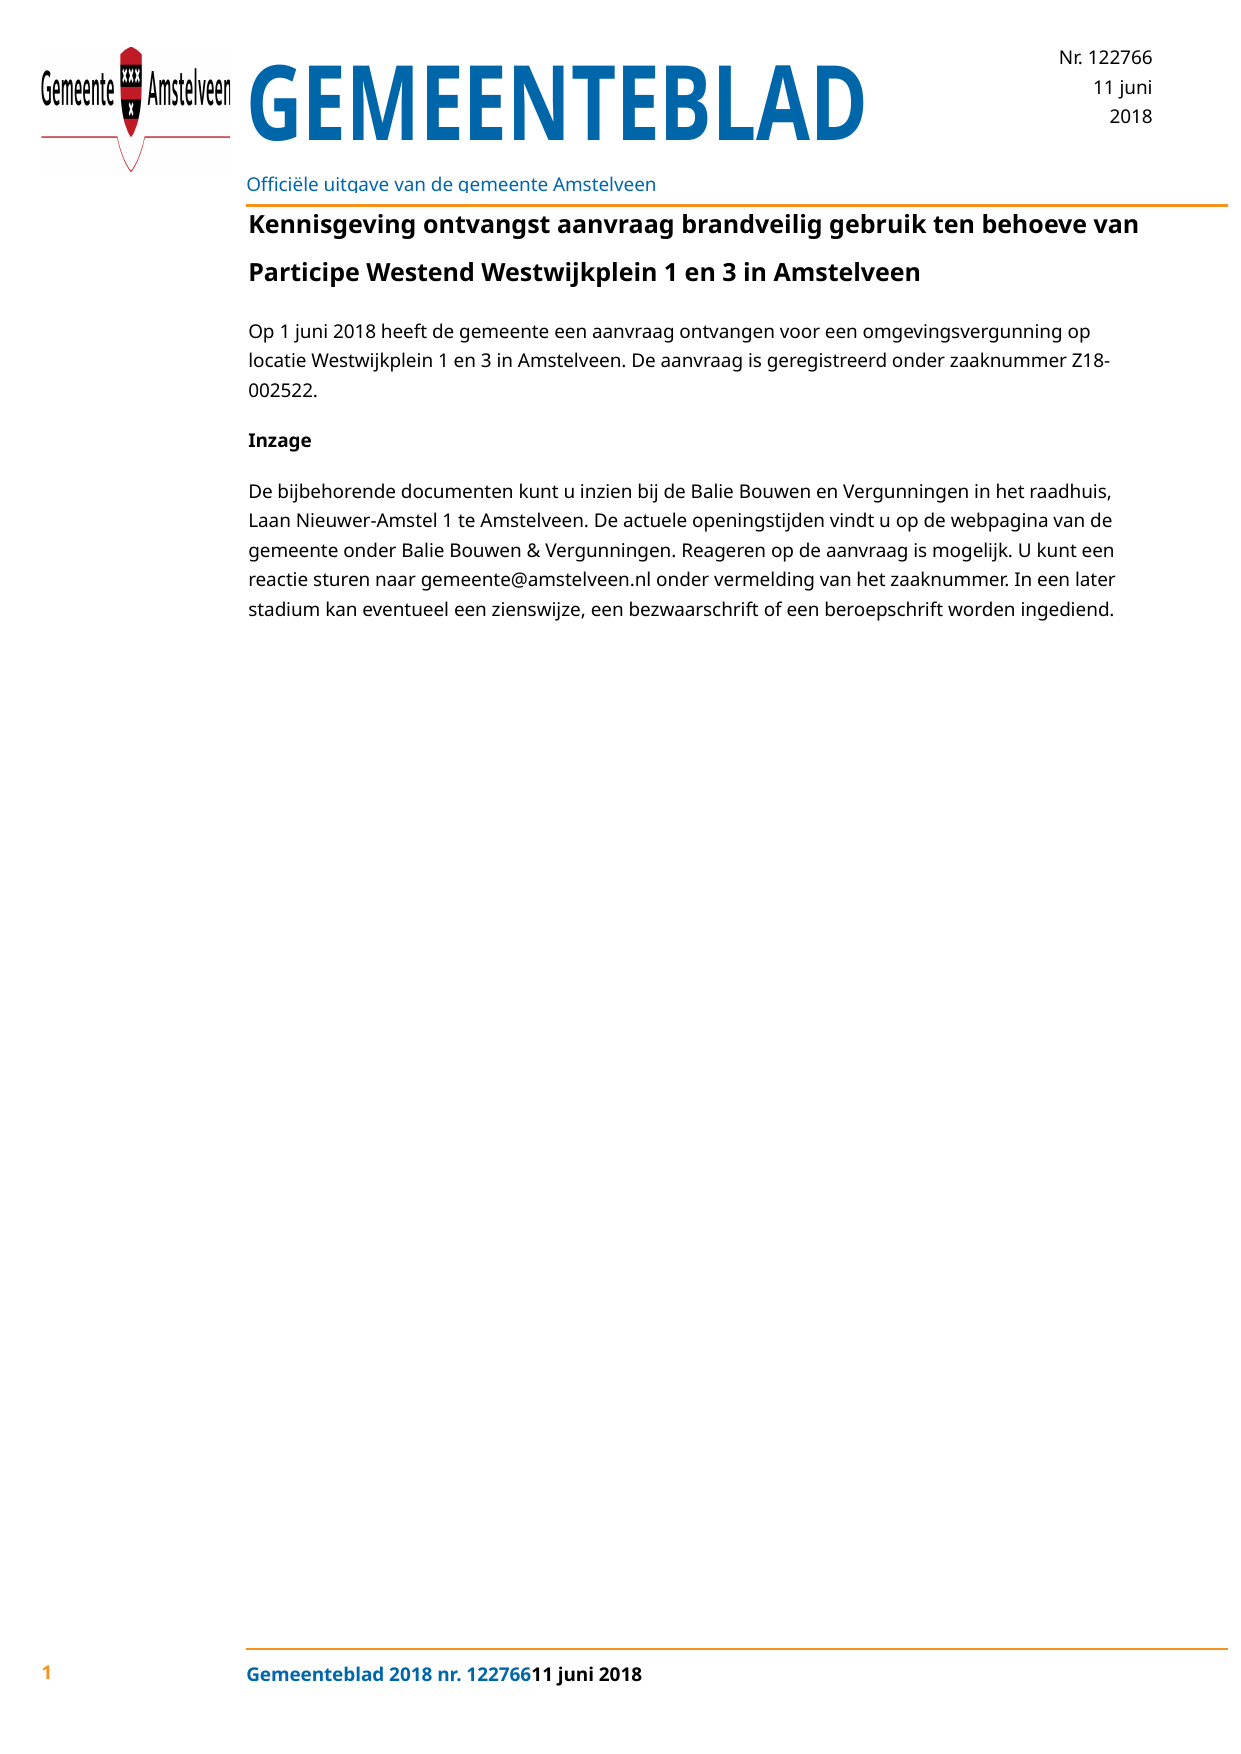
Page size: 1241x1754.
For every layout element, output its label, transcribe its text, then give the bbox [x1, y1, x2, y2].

picture [41, 47, 231, 172]
text De bijbehorende documenten kunt u inzien bij de Balie Bouwen en Vergunningen in het raadhuis, Laan Nieuwer-Amstel 1 te Amstelveen. De actuele openingstijden vindt u op de webpagina van de gemeente onder Balie Bouwen & Vergunningen. Reageren op de aanvraag is mogelijk. U kunt een reactie sturen naar gemeente@amstelveen.nl onder vermelding van het zaaknummer. In een later stadium kan eventueel een zienswijze, een bezwaarschrift of een beroepschrift worden ingediend. [248, 478, 1152, 622]
text Inzage [248, 427, 1152, 453]
text Op 1 juni 2018 heeft de gemeente een aanvraag ontvangen voor een omgevingsvergunning op locatie Westwijkplein 1 en 3 in Amstelveen. De aanvraag is geregistreerd onder zaaknummer Z18-002522. [248, 318, 1152, 403]
text Kennisgeving ontvangst aanvraag brandveilig gebruik ten behoeve van Participe Westend Westwijkplein 1 en 3 in Amstelveen [248, 207, 1152, 288]
